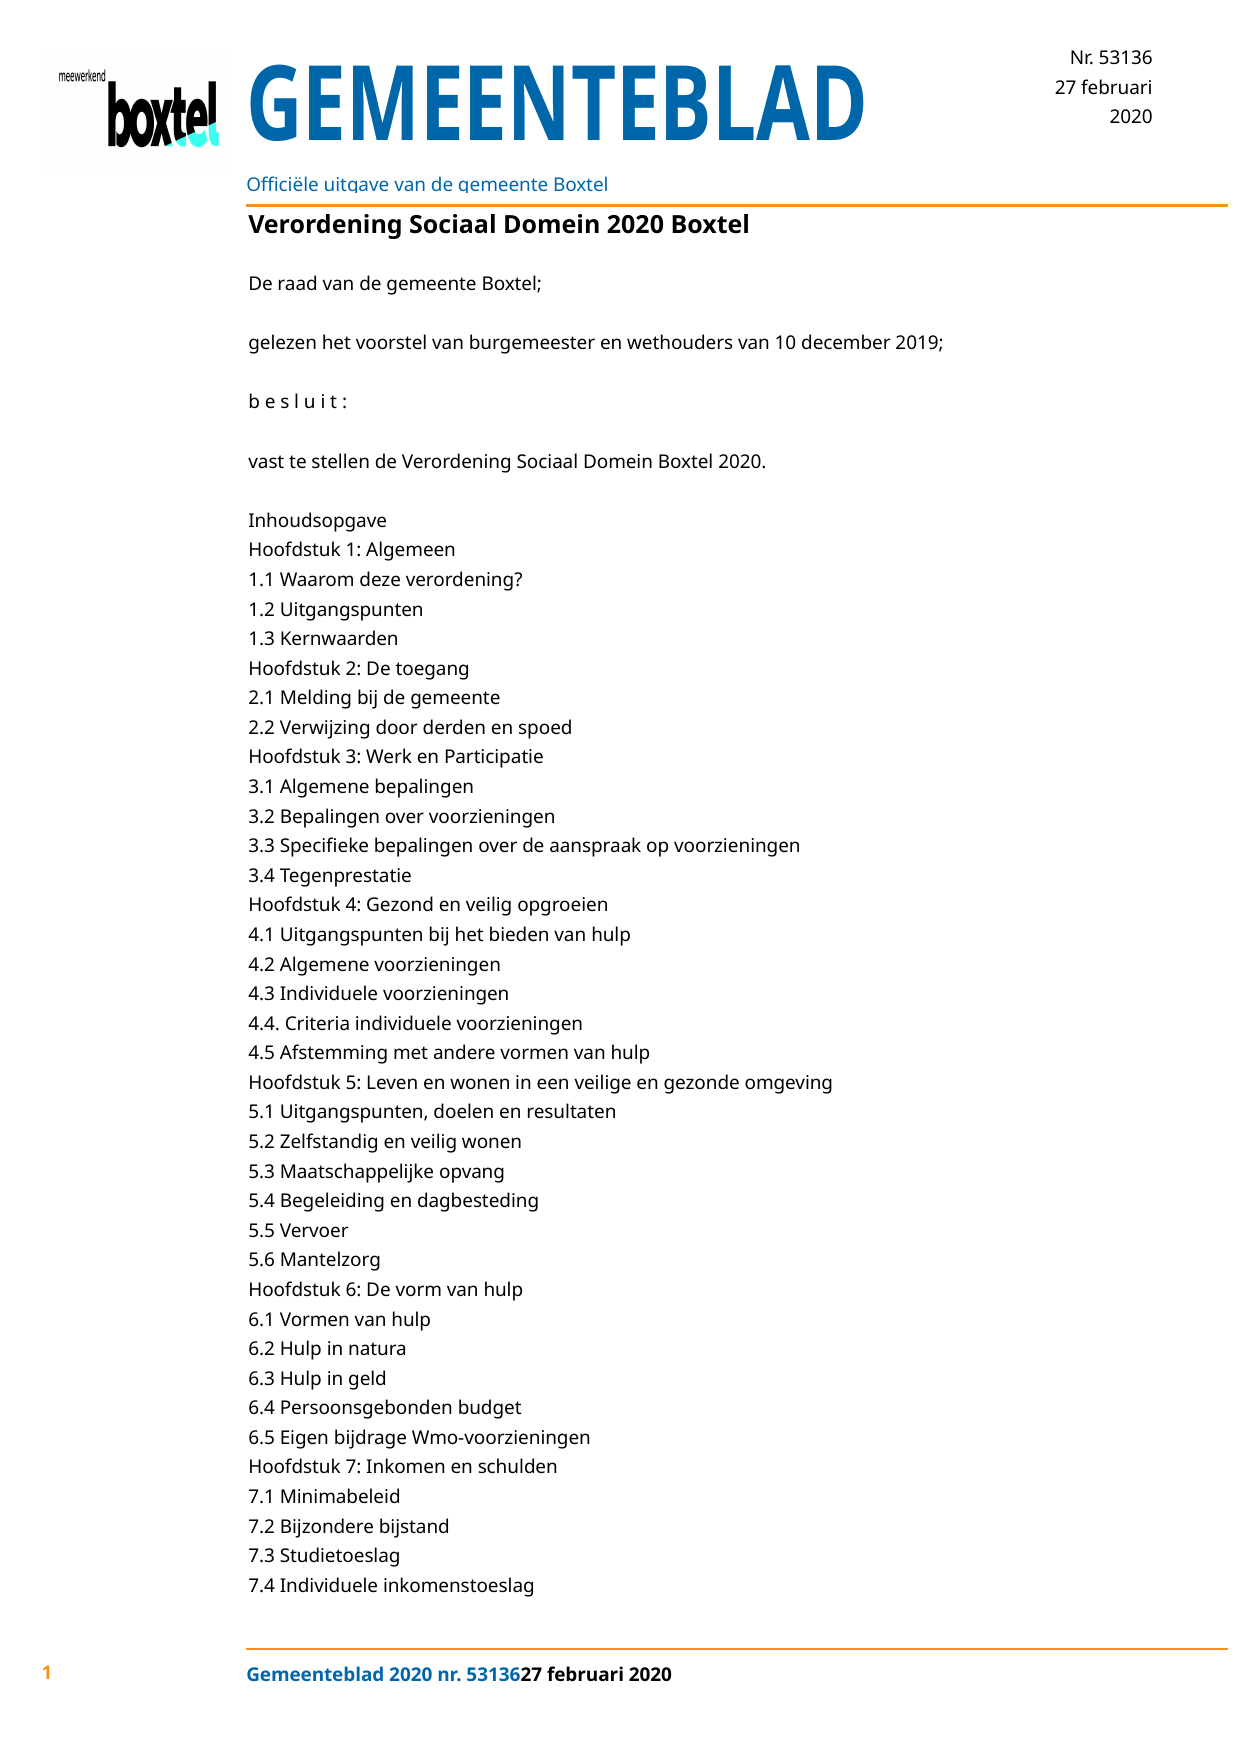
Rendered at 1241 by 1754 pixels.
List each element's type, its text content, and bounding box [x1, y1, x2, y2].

text 1.1 Waarom deze verordening? [248, 566, 1152, 592]
text 5.2 Zelfstandig en veilig wonen [248, 1128, 1152, 1154]
text gelezen het voorstel van burgemeester en wethouders van 10 december 2019; [248, 329, 1152, 355]
text Verordening Sociaal Domein 2020 Boxtel [248, 207, 1152, 241]
text 5.5 Vervoer [248, 1217, 1152, 1243]
text 1.2 Uitgangspunten [248, 596, 1152, 621]
text 1.3 Kernwaarden [248, 625, 1152, 651]
text 4.1 Uitgangspunten bij het bieden van hulp [248, 921, 1152, 947]
text 5.1 Uitgangspunten, doelen en resultaten [248, 1099, 1152, 1124]
text 3.1 Algemene bepalingen [248, 773, 1152, 799]
text 2.2 Verwijzing door derden en spoed [248, 714, 1152, 740]
text vast te stellen de Verordening Sociaal Domein Boxtel 2020. [248, 448, 1152, 473]
text De raad van de gemeente Boxtel; [248, 270, 1152, 296]
text Hoofdstuk 3: Werk en Participatie [248, 744, 1152, 769]
text 5.4 Begeleiding en dagbesteding [248, 1187, 1152, 1213]
text 4.5 Afstemming met andere vormen van hulp [248, 1039, 1152, 1065]
text 4.2 Algemene voorzieningen [248, 951, 1152, 976]
text Hoofdstuk 7: Inkomen en schulden [248, 1454, 1152, 1479]
text 5.6 Mantelzorg [248, 1247, 1152, 1272]
text Hoofdstuk 2: De toegang [248, 655, 1152, 681]
text 6.3 Hulp in geld [248, 1365, 1152, 1391]
text 4.4. Criteria individuele voorzieningen [248, 1010, 1152, 1036]
text 3.3 Specifieke bepalingen over de aanspraak op voorzieningen [248, 832, 1152, 858]
text 3.2 Bepalingen over voorzieningen [248, 803, 1152, 828]
text 6.4 Persoonsgebonden budget [248, 1394, 1152, 1420]
text 6.1 Vormen van hulp [248, 1306, 1152, 1331]
text 2.1 Melding bij de gemeente [248, 684, 1152, 710]
text Hoofdstuk 1: Algemeen [248, 537, 1152, 562]
picture [41, 47, 231, 172]
text 3.4 Tegenprestatie [248, 862, 1152, 888]
text 5.3 Maatschappelijke opvang [248, 1158, 1152, 1183]
text Hoofdstuk 6: De vorm van hulp [248, 1276, 1152, 1302]
text 6.5 Eigen bijdrage Wmo-voorzieningen [248, 1424, 1152, 1450]
text 7.3 Studietoeslag [248, 1542, 1152, 1568]
text 7.2 Bijzondere bijstand [248, 1513, 1152, 1538]
text Hoofdstuk 5: Leven en wonen in een veilige en gezonde omgeving [248, 1069, 1152, 1095]
text Hoofdstuk 4: Gezond en veilig opgroeien [248, 892, 1152, 917]
text 4.3 Individuele voorzieningen [248, 980, 1152, 1006]
text 7.4 Individuele inkomenstoeslag [248, 1572, 1152, 1598]
text 6.2 Hulp in natura [248, 1335, 1152, 1361]
text Inhoudsopgave [248, 507, 1152, 533]
text 7.1 Minimabeleid [248, 1483, 1152, 1509]
text b e s l u i t : [248, 389, 1152, 414]
